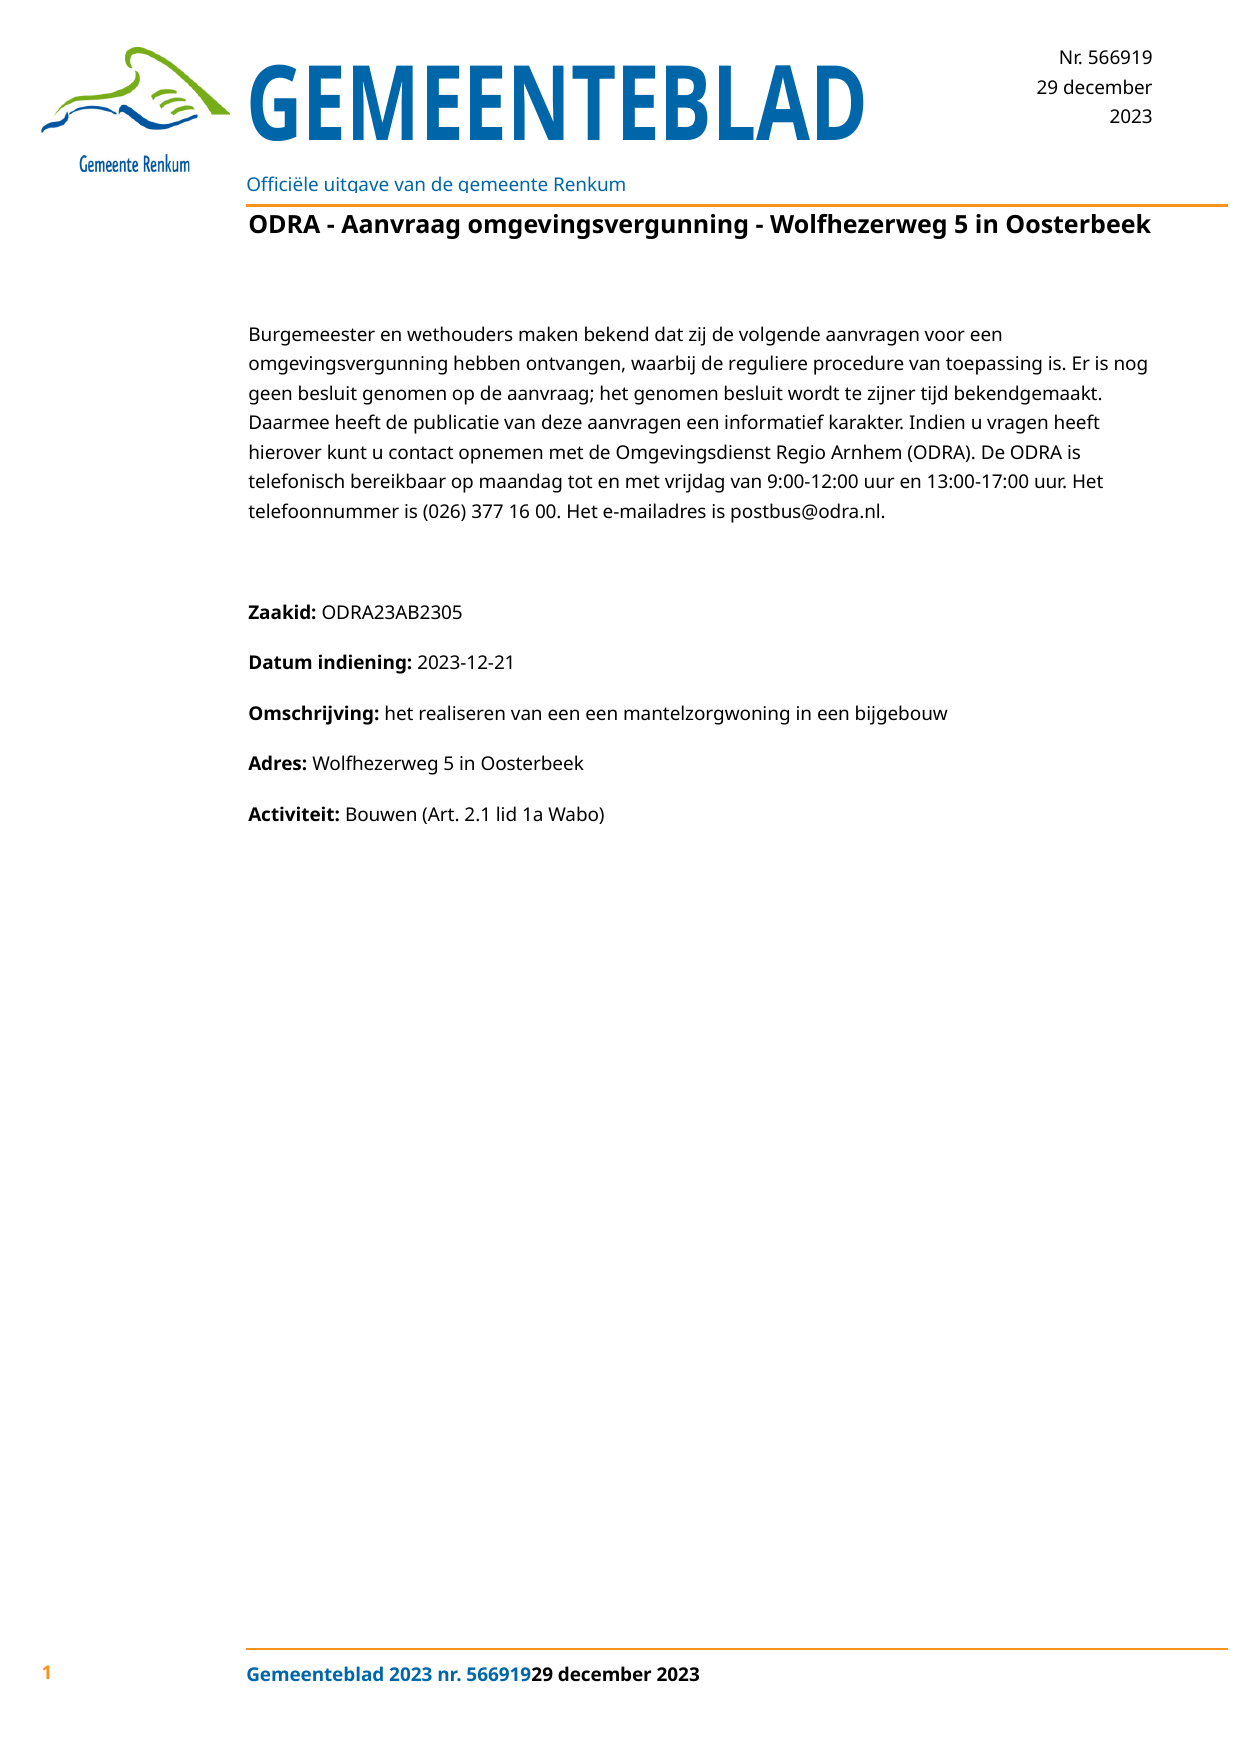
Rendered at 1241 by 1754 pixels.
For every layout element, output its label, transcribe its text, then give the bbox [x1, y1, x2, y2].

picture [41, 47, 231, 172]
text Datum indiening: 2023-12-21 [248, 649, 1152, 675]
text Adres: Wolfhezerweg 5 in Oosterbeek [248, 750, 1152, 776]
text Activiteit: Bouwen (Art. 2.1 lid 1a Wabo) [248, 801, 1152, 826]
text ODRA - Aanvraag omgevingsvergunning - Wolfhezerweg 5 in Oosterbeek [248, 207, 1152, 241]
text Omschrijving: het realiseren van een een mantelzorgwoning in een bijgebouw [248, 700, 1152, 726]
text Zaakid: ODRA23AB2305 [248, 599, 1152, 625]
text Burgemeester en wethouders maken bekend dat zij de volgende aanvragen voor een omgevingsvergunning hebben ontvangen, waarbij de reguliere procedure van toepassing is. Er is nog geen besluit genomen op de aanvraag; het genomen besluit wordt te zijner tijd bekendgemaakt. Daarmee heeft de publicatie van deze aanvragen een informatief karakter. Indien u vragen heeft hierover kunt u contact opnemen met de Omgevingsdienst Regio Arnhem (ODRA). De ODRA is telefonisch bereikbaar op maandag tot en met vrijdag van 9:00-12:00 uur en 13:00-17:00 uur. Het telefoonnummer is (026) 377 16 00. Het e-mailadres is postbus@odra.nl. [248, 321, 1152, 524]
